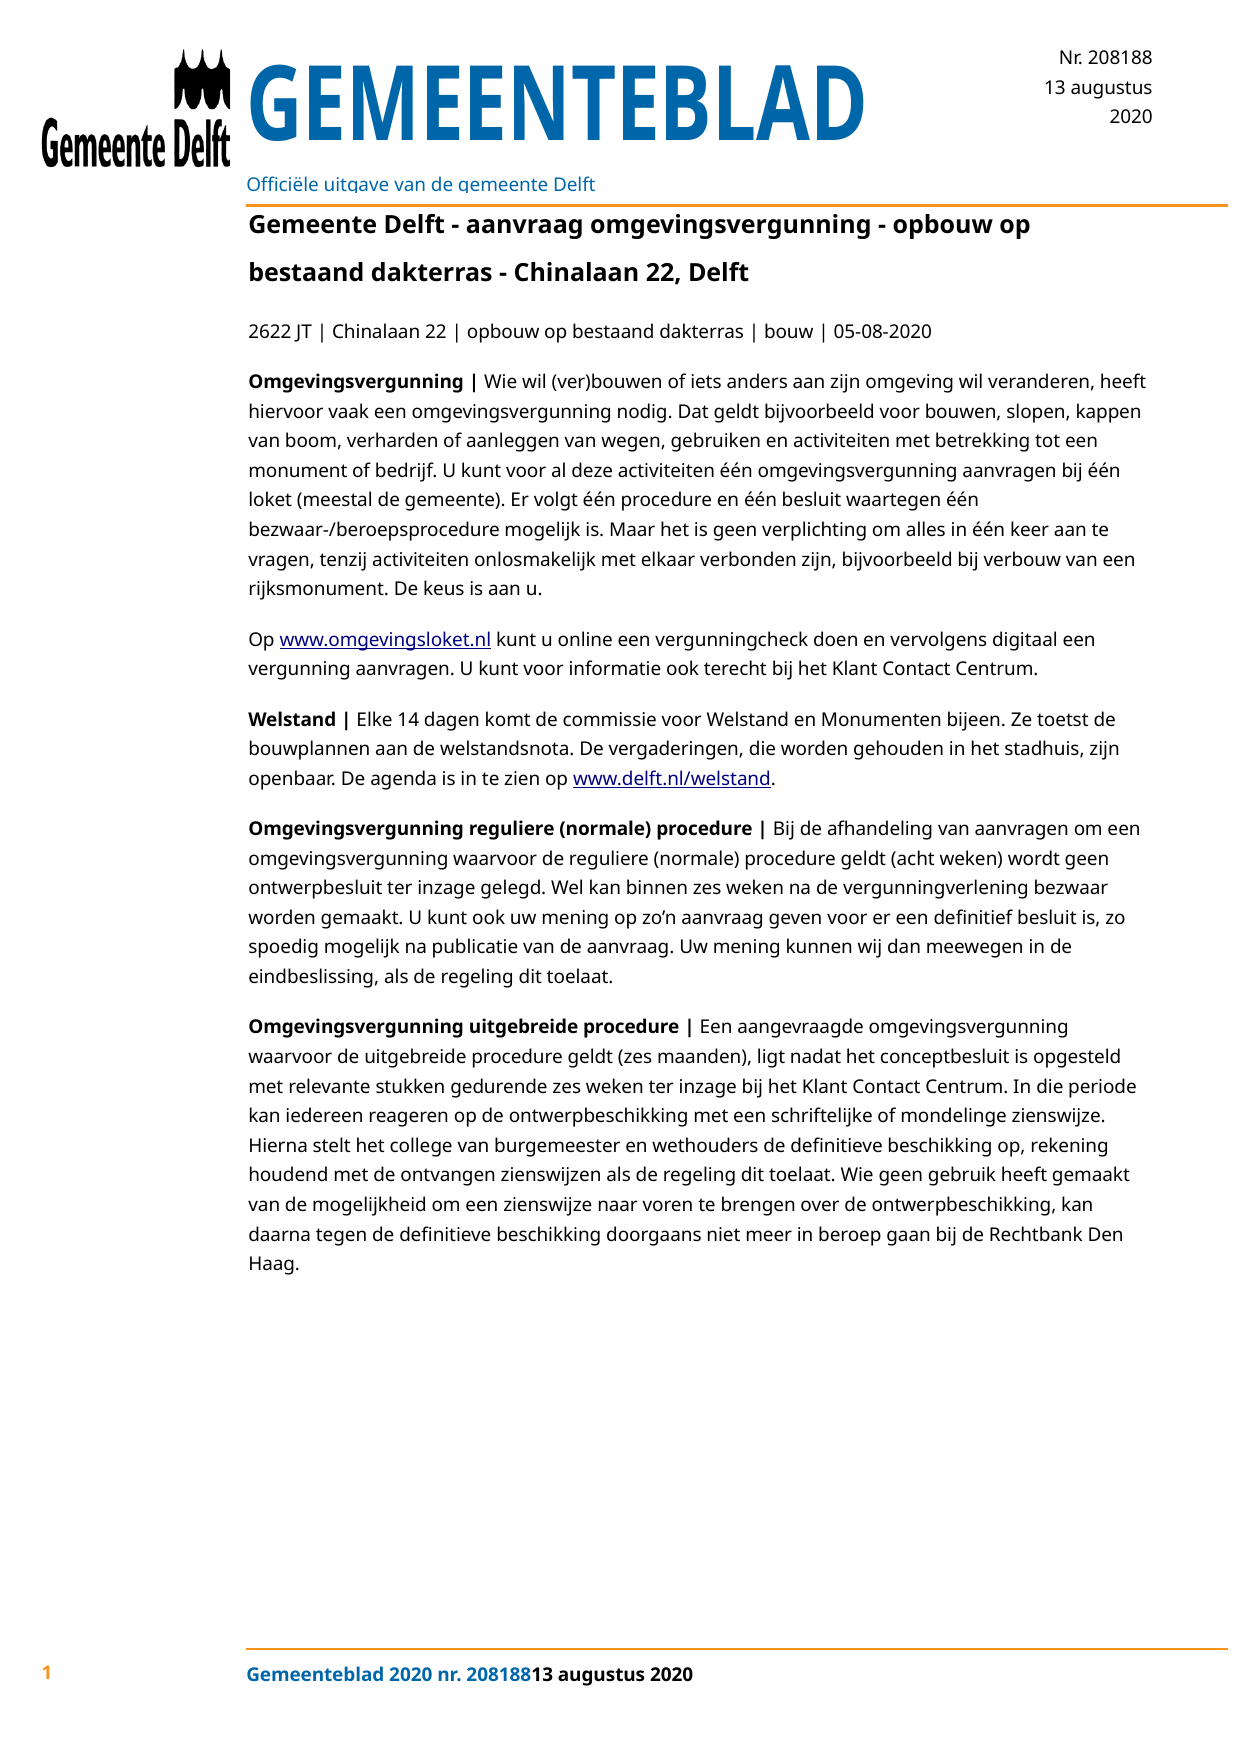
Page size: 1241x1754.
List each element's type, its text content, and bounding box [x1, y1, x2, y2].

text Op www.omgevingsloket.nl kunt u online een vergunningcheck doen en vervolgens digitaal een vergunning aanvragen. U kunt voor informatie ook terecht bij het Klant Contact Centrum. [248, 626, 1152, 681]
picture [41, 47, 231, 172]
text Omgevingsvergunning reguliere (normale) procedure | Bij de afhandeling van aanvragen om een omgevingsvergunning waarvoor de reguliere (normale) procedure geldt (acht weken) wordt geen ontwerpbesluit ter inzage gelegd. Wel kan binnen zes weken na de vergunningverlening bezwaar worden gemaakt. U kunt ook uw mening op zo’n aanvraag geven voor er een definitief besluit is, zo spoedig mogelijk na publicatie van de aanvraag. Uw mening kunnen wij dan meewegen in de eindbeslissing, als de regeling dit toelaat. [248, 815, 1152, 989]
text Omgevingsvergunning uitgebreide procedure | Een aangevraagde omgevingsvergunning waarvoor de uitgebreide procedure geldt (zes maanden), ligt nadat het conceptbesluit is opgesteld met relevante stukken gedurende zes weken ter inzage bij het Klant Contact Centrum. In die periode kan iedereen reageren op de ontwerpbeschikking met een schriftelijke of mondelinge zienswijze. Hierna stelt het college van burgemeester en wethouders de definitieve beschikking op, rekening houdend met de ontvangen zienswijzen als de regeling dit toelaat. Wie geen gebruik heeft gemaakt van de mogelijkheid om een zienswijze naar voren te brengen over de ontwerpbeschikking, kan daarna tegen de definitieve beschikking doorgaans niet meer in beroep gaan bij de Rechtbank Den Haag. [248, 1014, 1152, 1276]
text Omgevingsvergunning | Wie wil (ver)bouwen of iets anders aan zijn omgeving wil veranderen, heeft hiervoor vaak een omgevingsvergunning nodig. Dat geldt bijvoorbeeld voor bouwen, slopen, kappen van boom, verharden of aanleggen van wegen, gebruiken en activiteiten met betrekking tot een monument of bedrijf. U kunt voor al deze activiteiten één omgevingsvergunning aanvragen bij één loket (meestal de gemeente). Er volgt één procedure en één besluit waartegen één bezwaar-/beroepsprocedure mogelijk is. Maar het is geen verplichting om alles in één keer aan te vragen, tenzij activiteiten onlosmakelijk met elkaar verbonden zijn, bijvoorbeeld bij verbouw van een rijksmonument. De keus is aan u. [248, 368, 1152, 601]
text Welstand | Elke 14 dagen komt de commissie voor Welstand en Monumenten bijeen. Ze toetst de bouwplannen aan de welstandsnota. De vergaderingen, die worden gehouden in het stadhuis, zijn openbaar. De agenda is in te zien op www.delft.nl/welstand. [248, 706, 1152, 791]
text Gemeente Delft - aanvraag omgevingsvergunning - opbouw op bestaand dakterras - Chinalaan 22, Delft [248, 207, 1152, 288]
text 2622 JT | Chinalaan 22 | opbouw op bestaand dakterras | bouw | 05-08-2020 [248, 318, 1152, 344]
